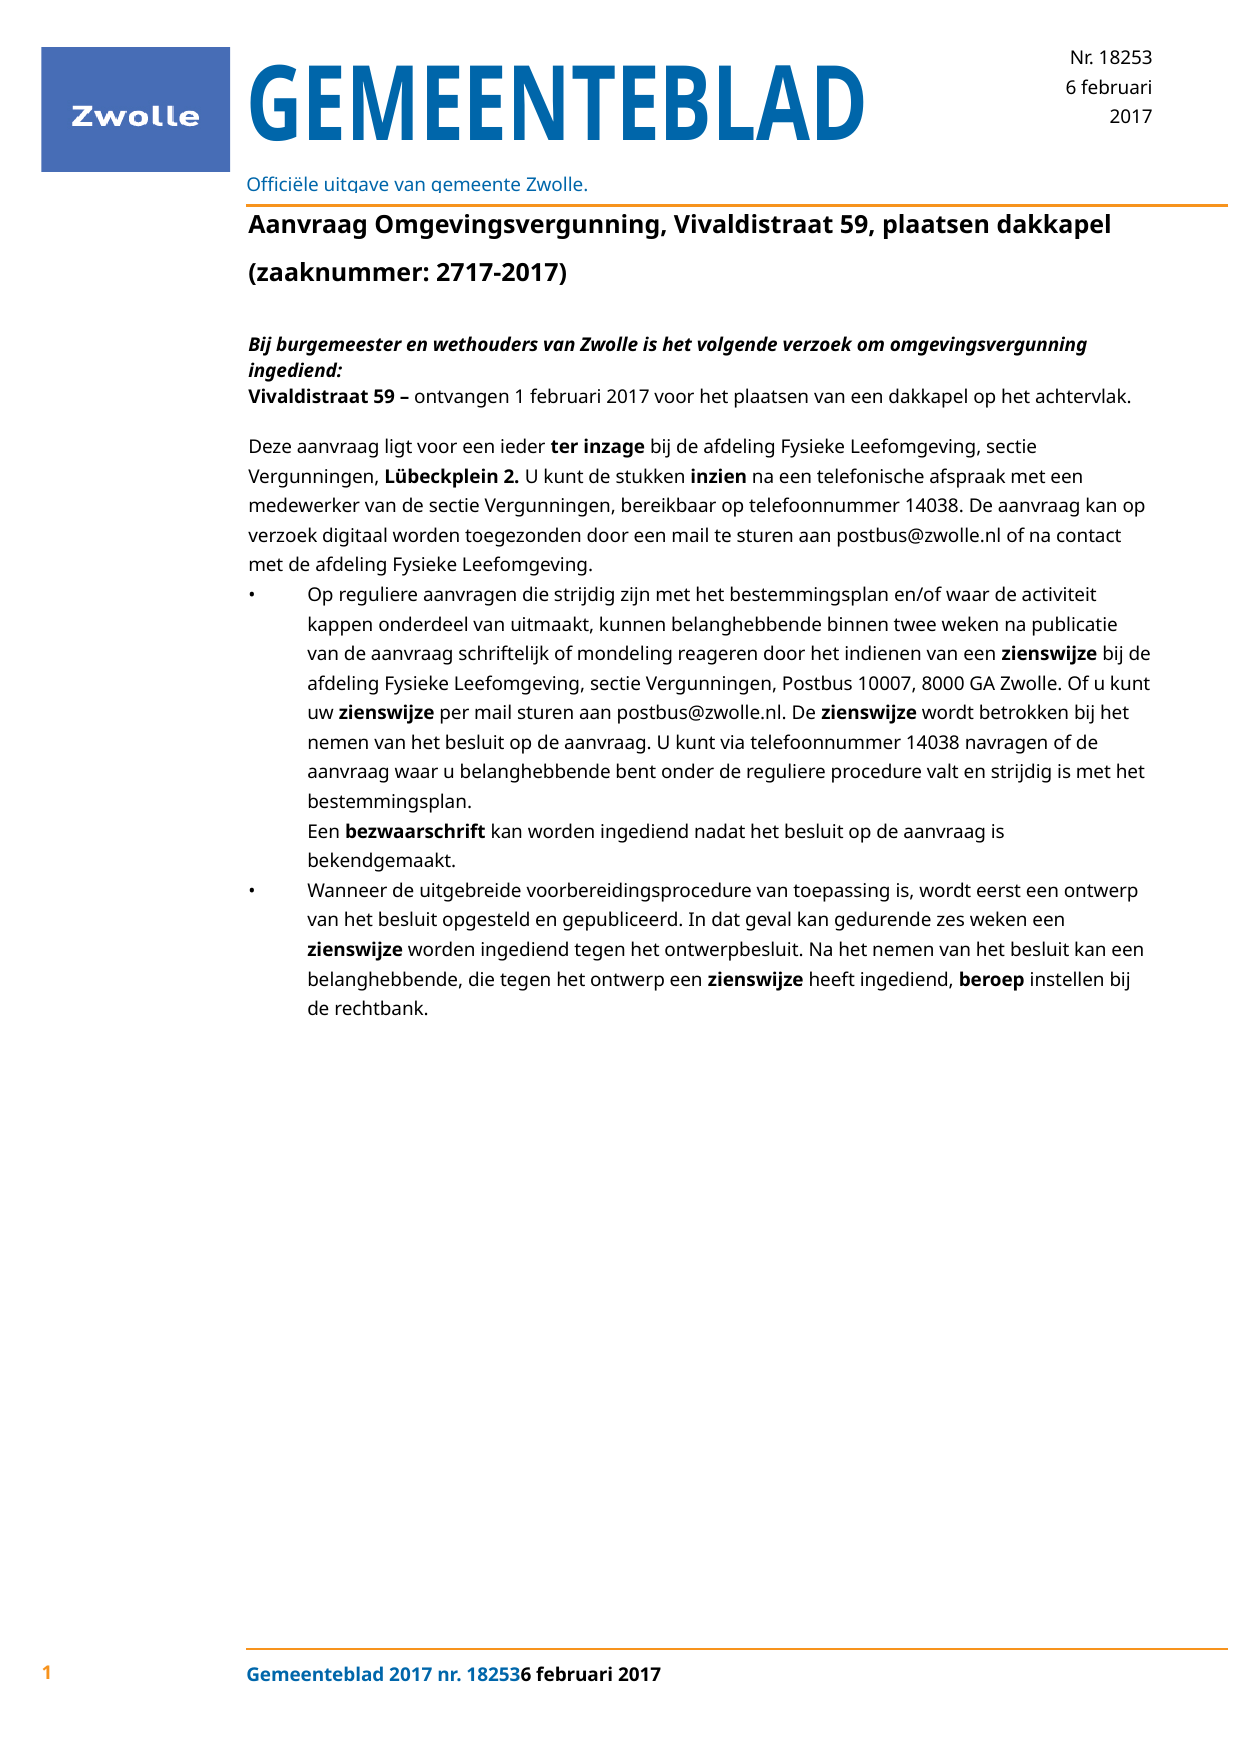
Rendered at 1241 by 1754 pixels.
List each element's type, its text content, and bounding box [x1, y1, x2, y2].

text Vivaldistraat 59 – ontvangen 1 februari 2017 voor het plaatsen van een dakkapel op het achtervlak. [248, 383, 1152, 409]
list Wanneer de uitgebreide voorbereidingsprocedure van toepassing is, wordt eerst een ontwerp van het besluit opgesteld en gepubliceerd. In dat geval kan gedurende zes weken een zienswijze worden ingediend tegen het ontwerpbesluit. Na het nemen van het besluit kan een belanghebbende, die tegen het ontwerp een zienswijze heeft ingediend, beroep instellen bij de rechtbank. [248, 877, 1152, 1021]
picture [41, 47, 231, 172]
list Een bezwaarschrift kan worden ingediend nadat het besluit op de aanvraag is bekendgemaakt. [248, 818, 1152, 873]
text Deze aanvraag ligt voor een ieder ter inzage bij de afdeling Fysieke Leefomgeving, sectie Vergunningen, Lübeckplein 2. U kunt de stukken inzien na een telefonische afspraak met een medewerker van de sectie Vergunningen, bereikbaar op telefoonnummer 14038. De aanvraag kan op verzoek digitaal worden toegezonden door een mail te sturen aan postbus@zwolle.nl of na contact met de afdeling Fysieke Leefomgeving. [248, 433, 1152, 577]
list Op reguliere aanvragen die strijdig zijn met het bestemmingsplan en/of waar de activiteit kappen onderdeel van uitmaakt, kunnen belanghebbende binnen twee weken na publicatie van de aanvraag schriftelijk of mondeling reageren door het indienen van een zienswijze bij de afdeling Fysieke Leefomgeving, sectie Vergunningen, Postbus 10007, 8000 GA Zwolle. Of u kunt uw zienswijze per mail sturen aan postbus@zwolle.nl. De zienswijze wordt betrokken bij het nemen van het besluit op de aanvraag. U kunt via telefoonnummer 14038 navragen of de aanvraag waar u belanghebbende bent onder de reguliere procedure valt en strijdig is met het bestemmingsplan. [248, 581, 1152, 814]
text Aanvraag Omgevingsvergunning, Vivaldistraat 59, plaatsen dakkapel (zaaknummer: 2717-2017) [248, 207, 1152, 288]
text Bij burgemeester en wethouders van Zwolle is het volgende verzoek om omgevingsvergunning ingediend: [248, 331, 1152, 383]
